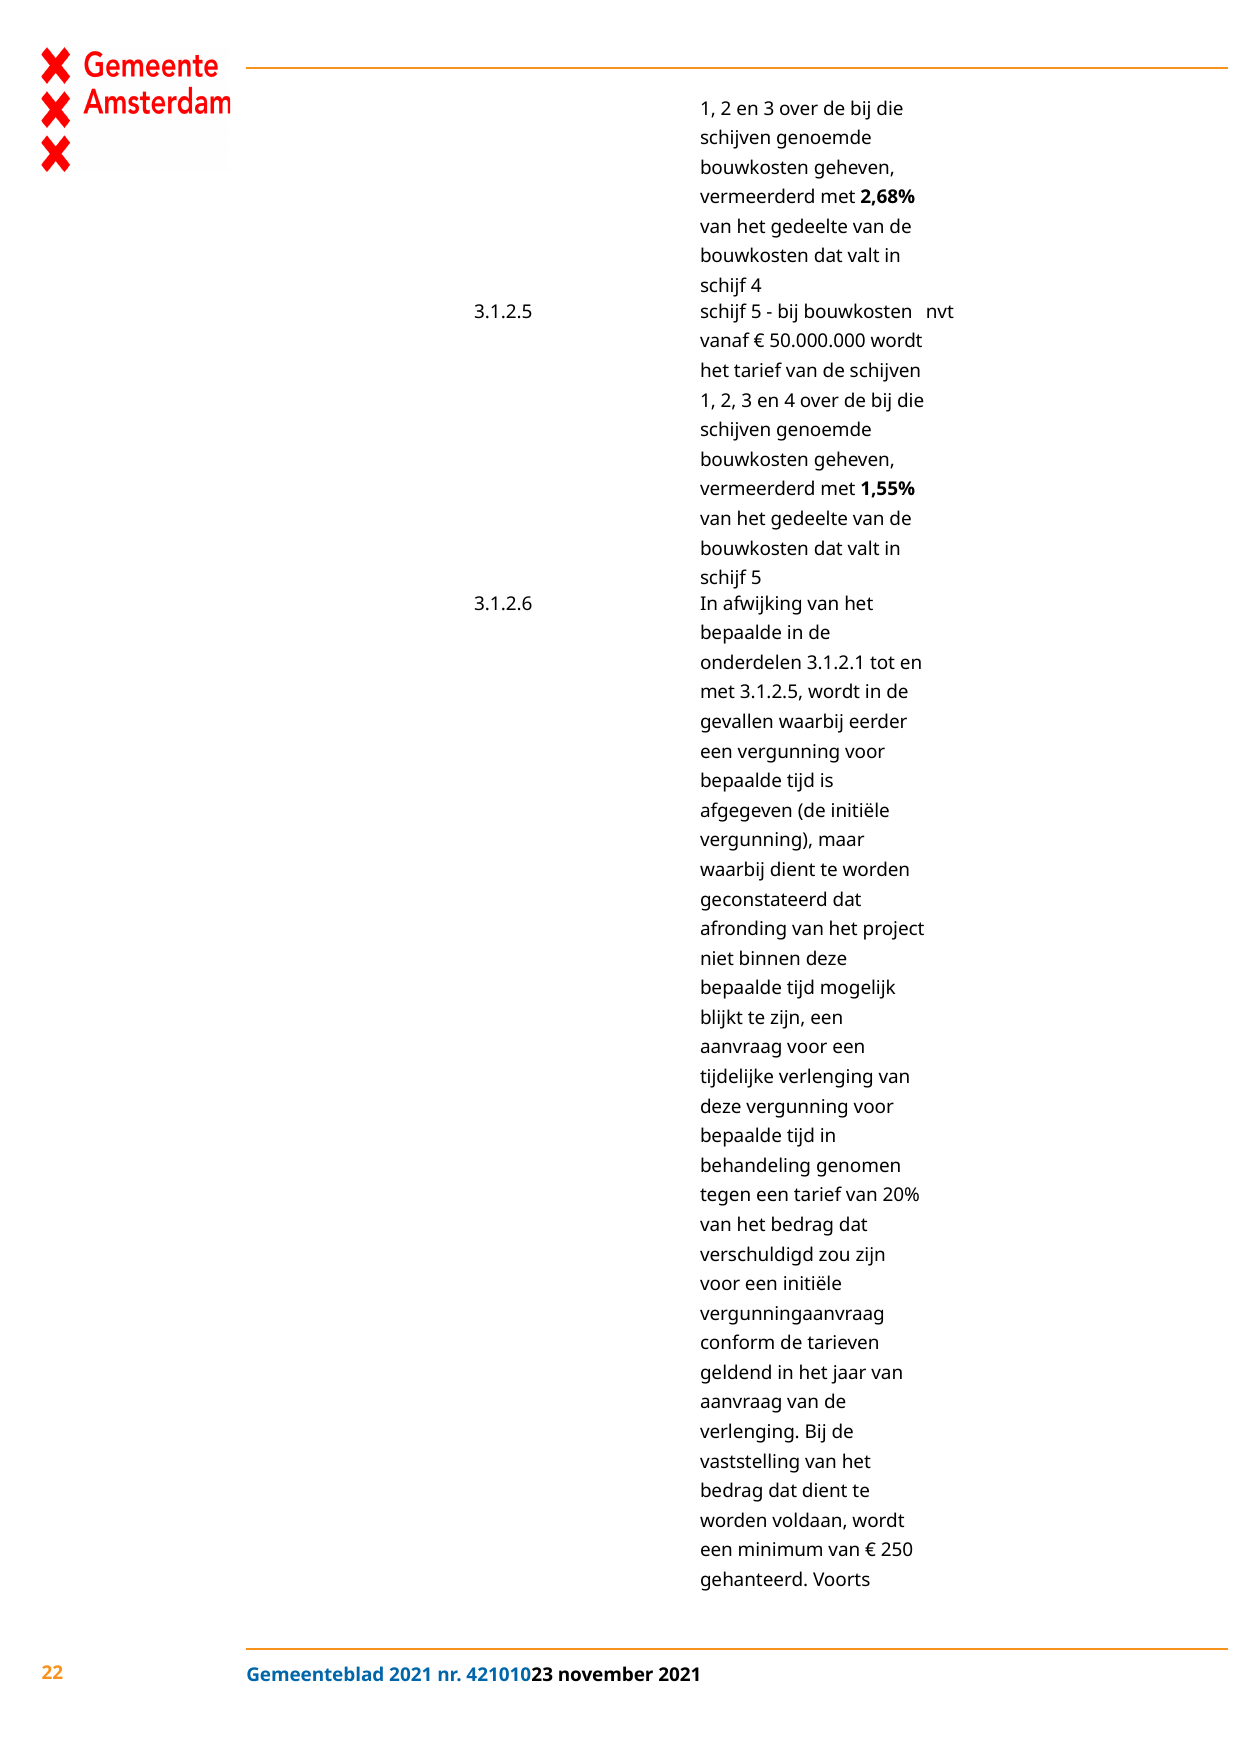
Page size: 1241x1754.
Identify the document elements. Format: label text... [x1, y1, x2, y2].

table_cell [248, 590, 474, 1592]
table_cell 3.1.2.6 [474, 590, 700, 1592]
table_cell schijf 5 - bij bouwkosten vanaf € 50.000.000 wordt het tarief van de schijven 1, 2, 3 en 4 over de bij die schijven genoemde bouwkosten geheven, vermeerderd met 1,55% van het gedeelte van de bouwkosten dat valt in schijf 5 [700, 298, 926, 590]
picture [41, 47, 231, 172]
table_cell 3.1.2.5 [474, 298, 700, 590]
table_cell [248, 95, 474, 298]
table_cell nvt [926, 298, 1152, 590]
table_cell In afwijking van het bepaalde in de onderdelen 3.1.2.1 tot en met 3.1.2.5, wordt in de gevallen waarbij eerder een vergunning voor bepaalde tijd is afgegeven (de initiële vergunning), maar waarbij dient te worden geconstateerd dat afronding van het project niet binnen deze bepaalde tijd mogelijk blijkt te zijn, een aanvraag voor een tijdelijke verlenging van deze vergunning voor bepaalde tijd in behandeling genomen tegen een tarief van 20% van het bedrag dat verschuldigd zou zijn voor een initiële vergunningaanvraag conform de tarieven geldend in het jaar van aanvraag van de verlenging. Bij de vaststelling van het bedrag dat dient te worden voldaan, wordt een minimum van € 250 gehanteerd. Voorts [700, 590, 926, 1592]
table_cell 1, 2 en 3 over de bij die schijven genoemde bouwkosten geheven, vermeerderd met 2,68% van het gedeelte van de bouwkosten dat valt in schijf 4 [700, 95, 926, 298]
table_cell [926, 95, 1152, 298]
table_cell [474, 95, 700, 298]
table_cell [248, 298, 474, 590]
table_cell [926, 590, 1152, 1592]
